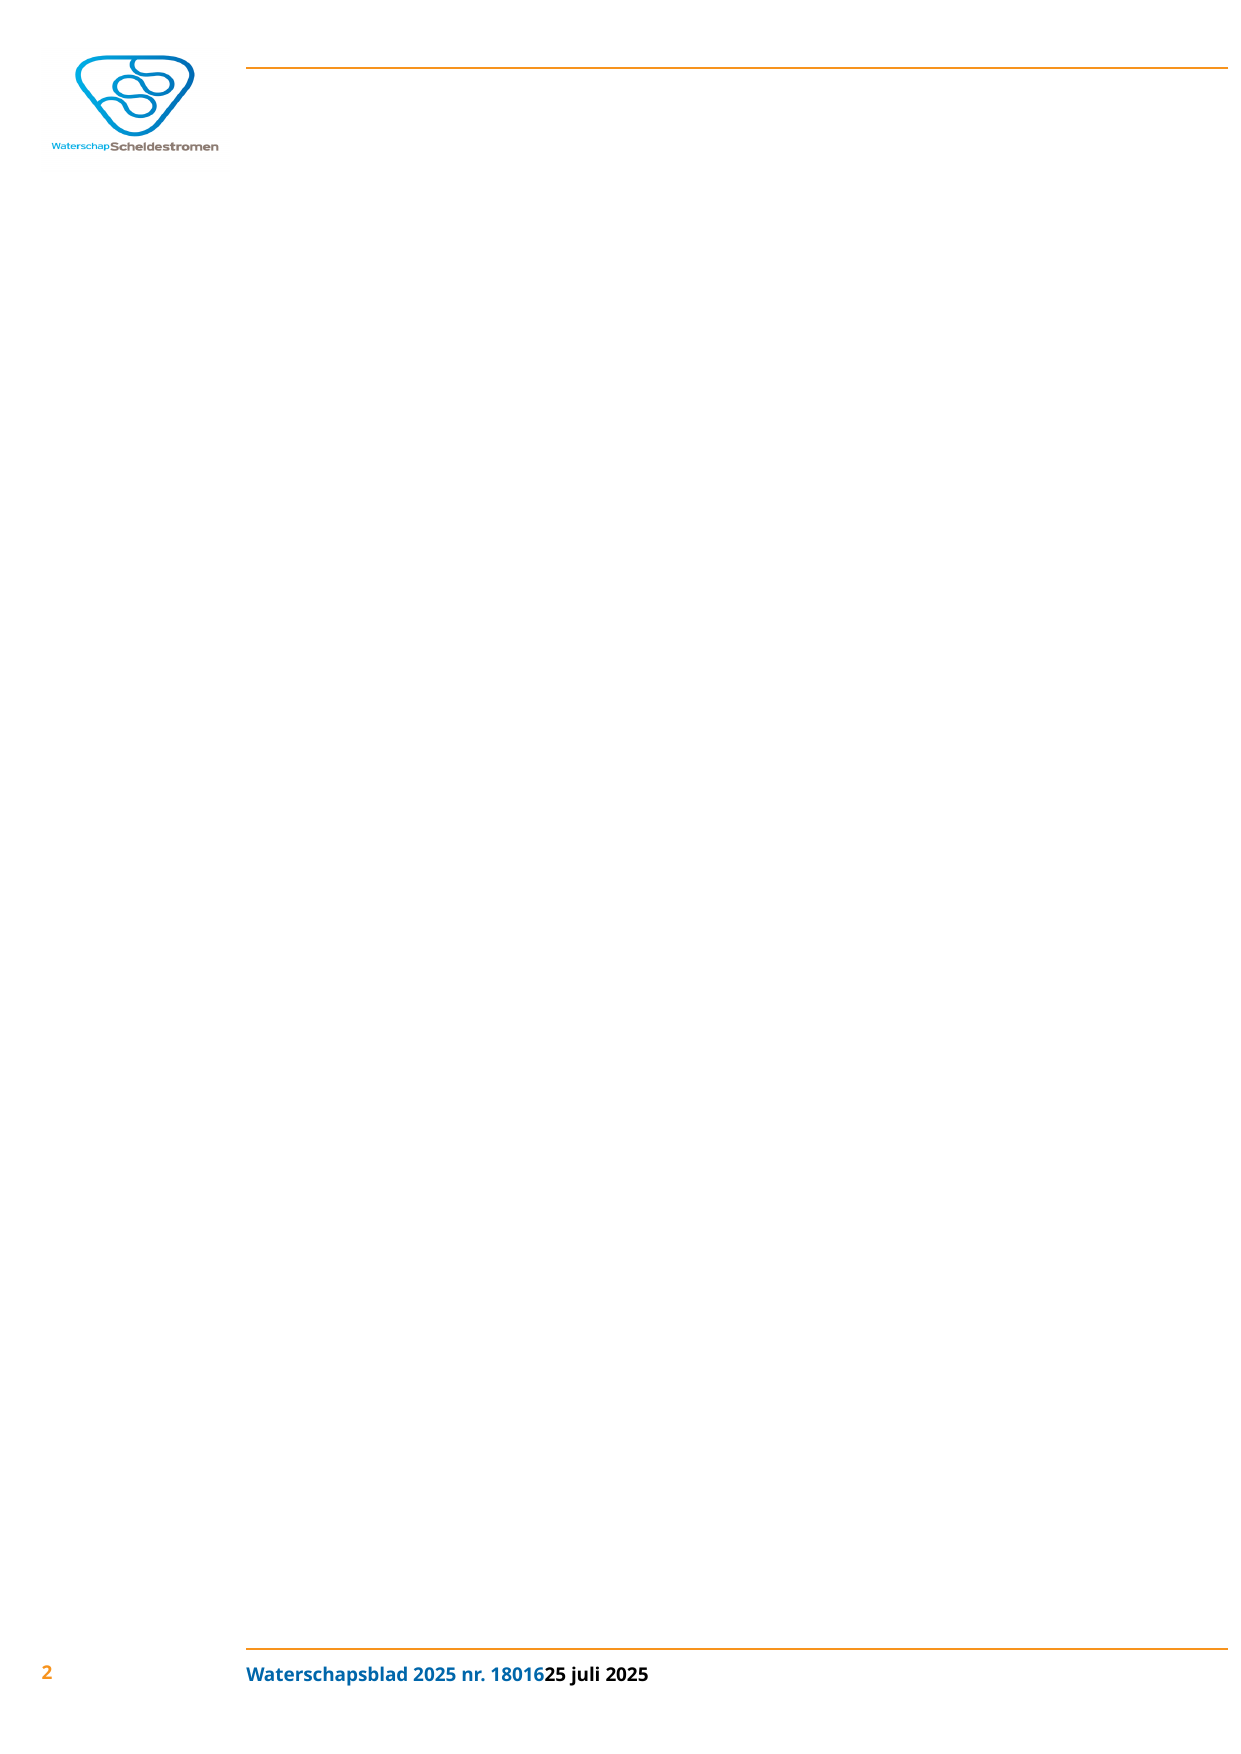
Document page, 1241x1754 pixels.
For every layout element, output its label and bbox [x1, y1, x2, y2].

picture [41, 47, 231, 172]
